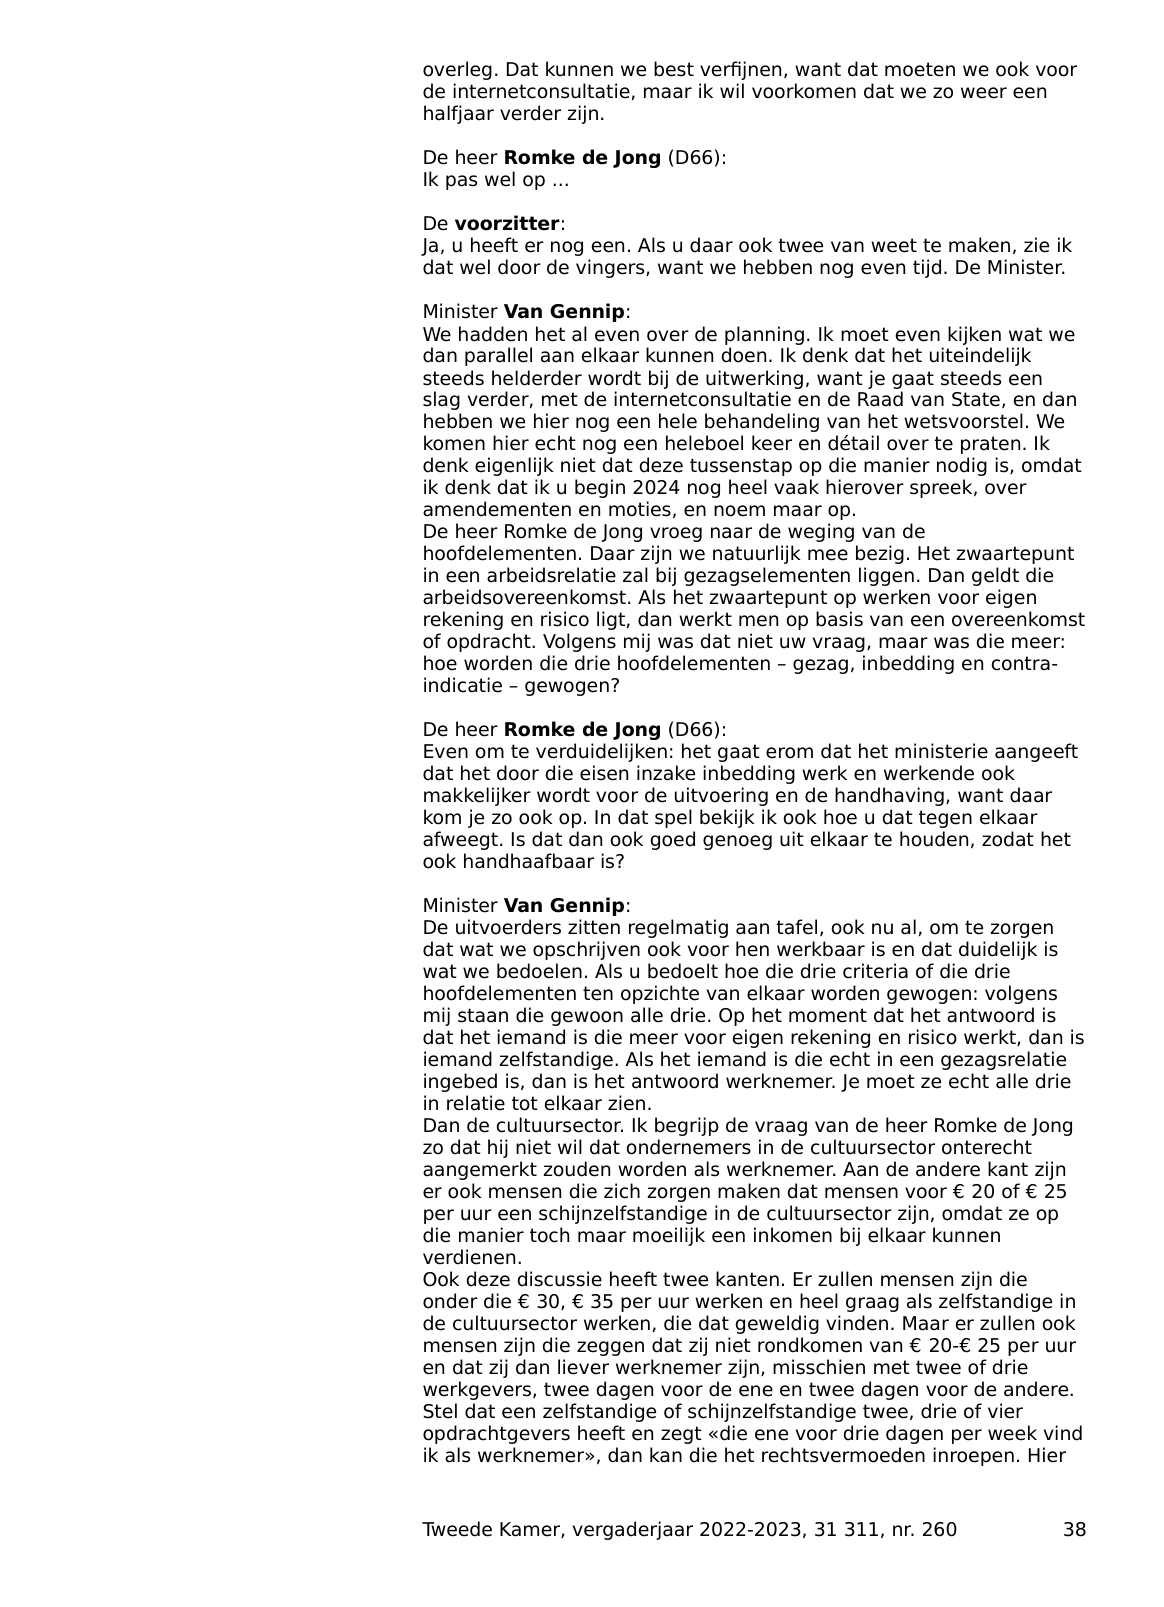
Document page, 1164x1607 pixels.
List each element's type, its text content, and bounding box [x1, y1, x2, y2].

text overleg. Dat kunnen we best verfijnen, want dat moeten we ook voor de internetconsultatie, maar ik wil voorkomen dat we zo weer een halfjaar verder zijn. [422, 59, 1087, 125]
text De heer Romke de Jong vroeg naar de weging van de hoofdelementen. Daar zijn we natuurlijk mee bezig. Het zwaartepunt in een arbeidsrelatie zal bij gezagselementen liggen. Dan geldt die arbeidsovereenkomst. Als het zwaartepunt op werken voor eigen rekening en risico ligt, dan werkt men op basis van een overeenkomst of opdracht. Volgens mij was dat niet uw vraag, maar was die meer: hoe worden die drie hoofdelementen – gezag, inbedding en contra-indicatie – gewogen? [422, 521, 1087, 697]
text De uitvoerders zitten regelmatig aan tafel, ook nu al, om te zorgen dat wat we opschrijven ook voor hen werkbaar is en dat duidelijk is wat we bedoelen. Als u bedoelt hoe die drie criteria of die drie hoofdelementen ten opzichte van elkaar worden gewogen: volgens mij staan die gewoon alle drie. Op het moment dat het antwoord is dat het iemand is die meer voor eigen rekening en risico werkt, dan is iemand zelfstandige. Als het iemand is die echt in een gezagsrelatie ingebed is, dan is het antwoord werknemer. Je moet ze echt alle drie in relatie tot elkaar zien. [422, 917, 1087, 1115]
text Ook deze discussie heeft twee kanten. Er zullen mensen zijn die onder die € 30, € 35 per uur werken en heel graag als zelfstandige in de cultuursector werken, die dat geweldig vinden. Maar er zullen ook mensen zijn die zeggen dat zij niet rondkomen van € 20-€ 25 per uur en dat zij dan liever werknemer zijn, misschien met twee of drie werkgevers, twee dagen voor de ene en twee dagen voor de andere. Stel dat een zelfstandige of schijnzelfstandige twee, drie of vier opdrachtgevers heeft en zegt «die ene voor drie dagen per week vind ik als werknemer», dan kan die het rechtsvermoeden inroepen. Hier [422, 1269, 1087, 1467]
text De heer Romke de Jong (D66): [422, 719, 1087, 741]
text Minister Van Gennip: [422, 301, 1087, 323]
text De voorzitter: [422, 213, 1087, 235]
text We hadden het al even over de planning. Ik moet even kijken wat we dan parallel aan elkaar kunnen doen. Ik denk dat het uiteindelijk steeds helderder wordt bij de uitwerking, want je gaat steeds een slag verder, met de internetconsultatie en de Raad van State, en dan hebben we hier nog een hele behandeling van het wetsvoorstel. We komen hier echt nog een heleboel keer en détail over te praten. Ik denk eigenlijk niet dat deze tussenstap op die manier nodig is, omdat ik denk dat ik u begin 2024 nog heel vaak hierover spreek, over amendementen en moties, en noem maar op. [422, 323, 1087, 521]
text Ik pas wel op ... [422, 169, 1087, 191]
text De heer Romke de Jong (D66): [422, 147, 1087, 169]
text Minister Van Gennip: [422, 895, 1087, 917]
text Dan de cultuursector. Ik begrijp de vraag van de heer Romke de Jong zo dat hij niet wil dat ondernemers in de cultuursector onterecht aangemerkt zouden worden als werknemer. Aan de andere kant zijn er ook mensen die zich zorgen maken dat mensen voor € 20 of € 25 per uur een schijnzelfstandige in de cultuursector zijn, omdat ze op die manier toch maar moeilijk een inkomen bij elkaar kunnen verdienen. [422, 1115, 1087, 1269]
text Ja, u heeft er nog een. Als u daar ook twee van weet te maken, zie ik dat wel door de vingers, want we hebben nog even tijd. De Minister. [422, 235, 1087, 279]
text Even om te verduidelijken: het gaat erom dat het ministerie aangeeft dat het door die eisen inzake inbedding werk en werkende ook makkelijker wordt voor de uitvoering en de handhaving, want daar kom je zo ook op. In dat spel bekijk ik ook hoe u dat tegen elkaar afweegt. Is dat dan ook goed genoeg uit elkaar te houden, zodat het ook handhaafbaar is? [422, 741, 1087, 873]
